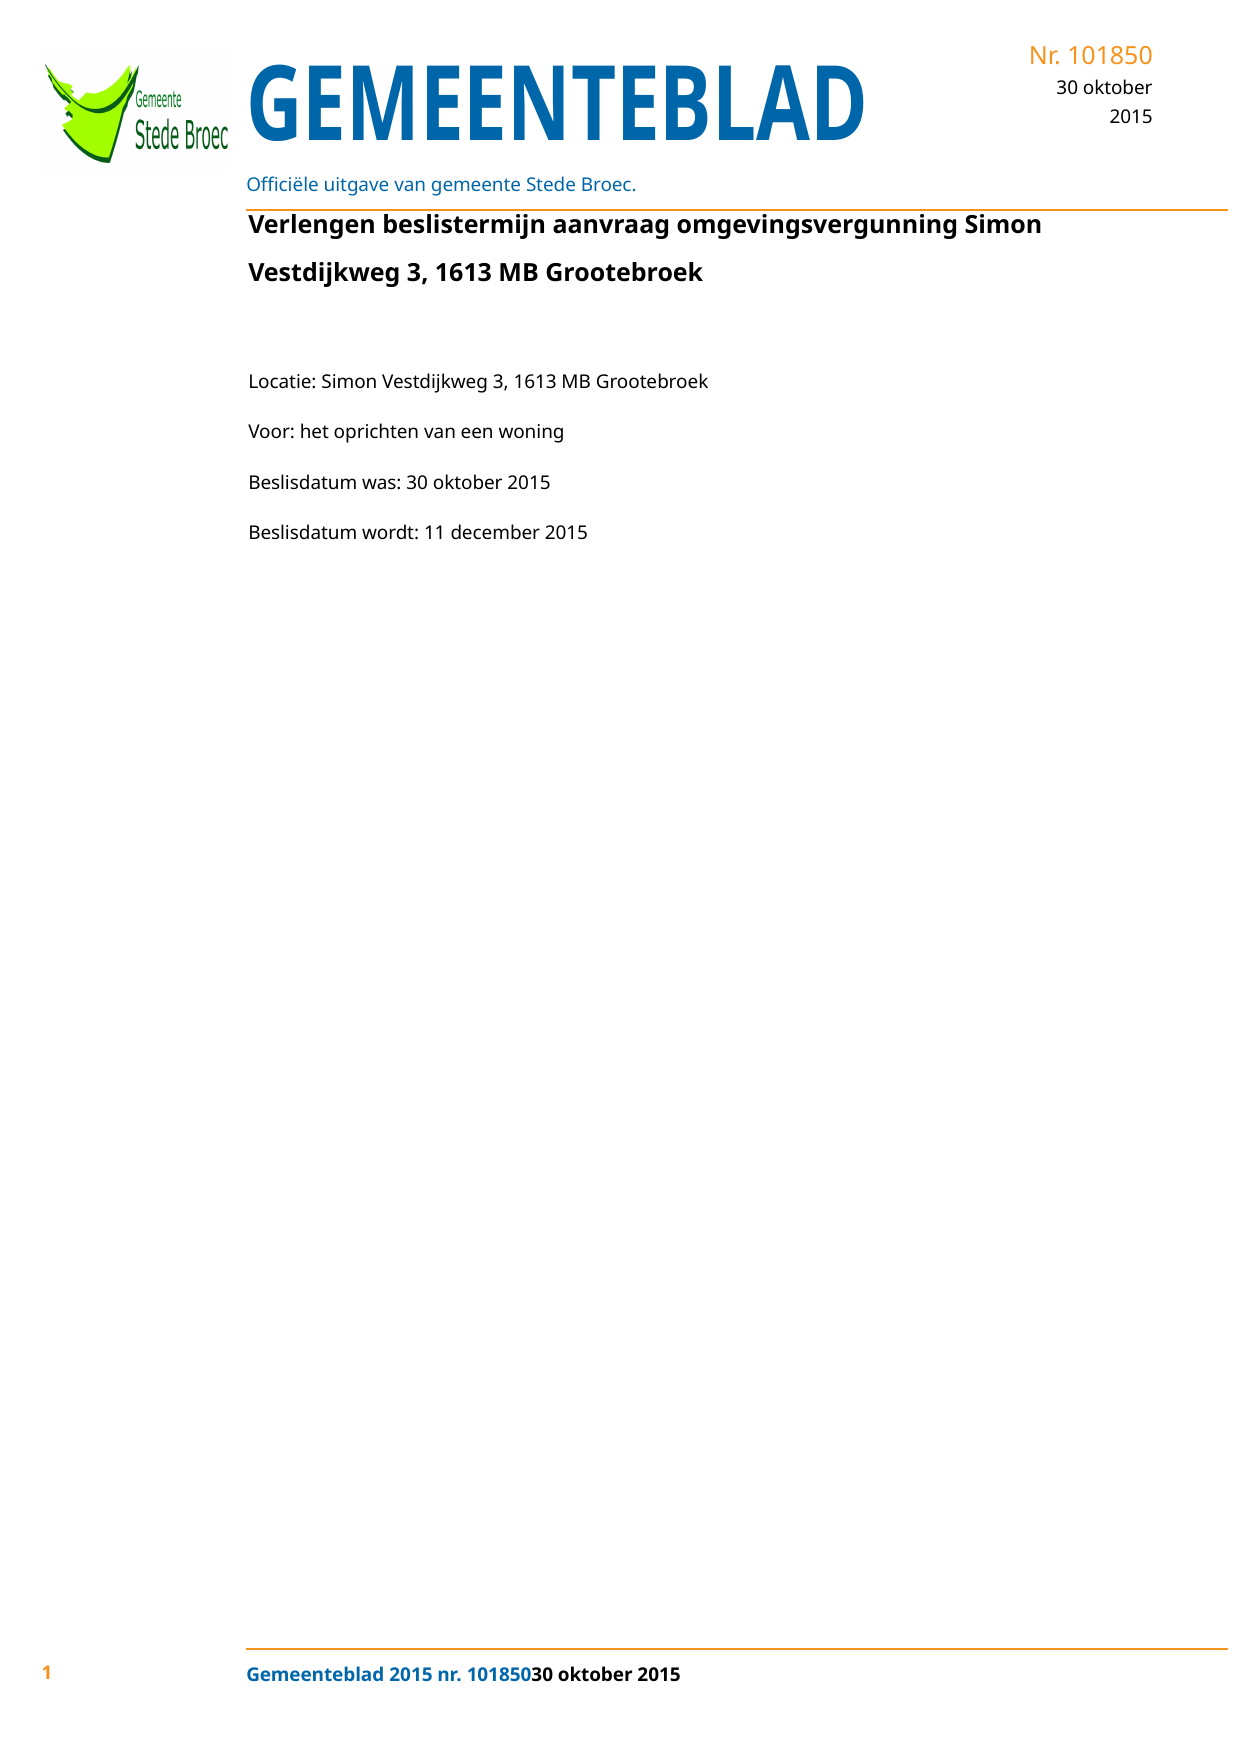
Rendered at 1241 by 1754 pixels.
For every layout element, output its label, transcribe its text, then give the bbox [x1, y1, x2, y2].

picture [41, 47, 231, 172]
text Beslisdatum was: 30 oktober 2015 [248, 469, 1152, 495]
text Voor: het oprichten van een woning [248, 419, 1152, 444]
text Verlengen beslistermijn aanvraag omgevingsvergunning Simon Vestdijkweg 3, 1613 MB Grootebroek [248, 211, 1152, 288]
text Beslisdatum wordt: 11 december 2015 [248, 519, 1152, 545]
text Locatie: Simon Vestdijkweg 3, 1613 MB Grootebroek [248, 368, 1152, 394]
